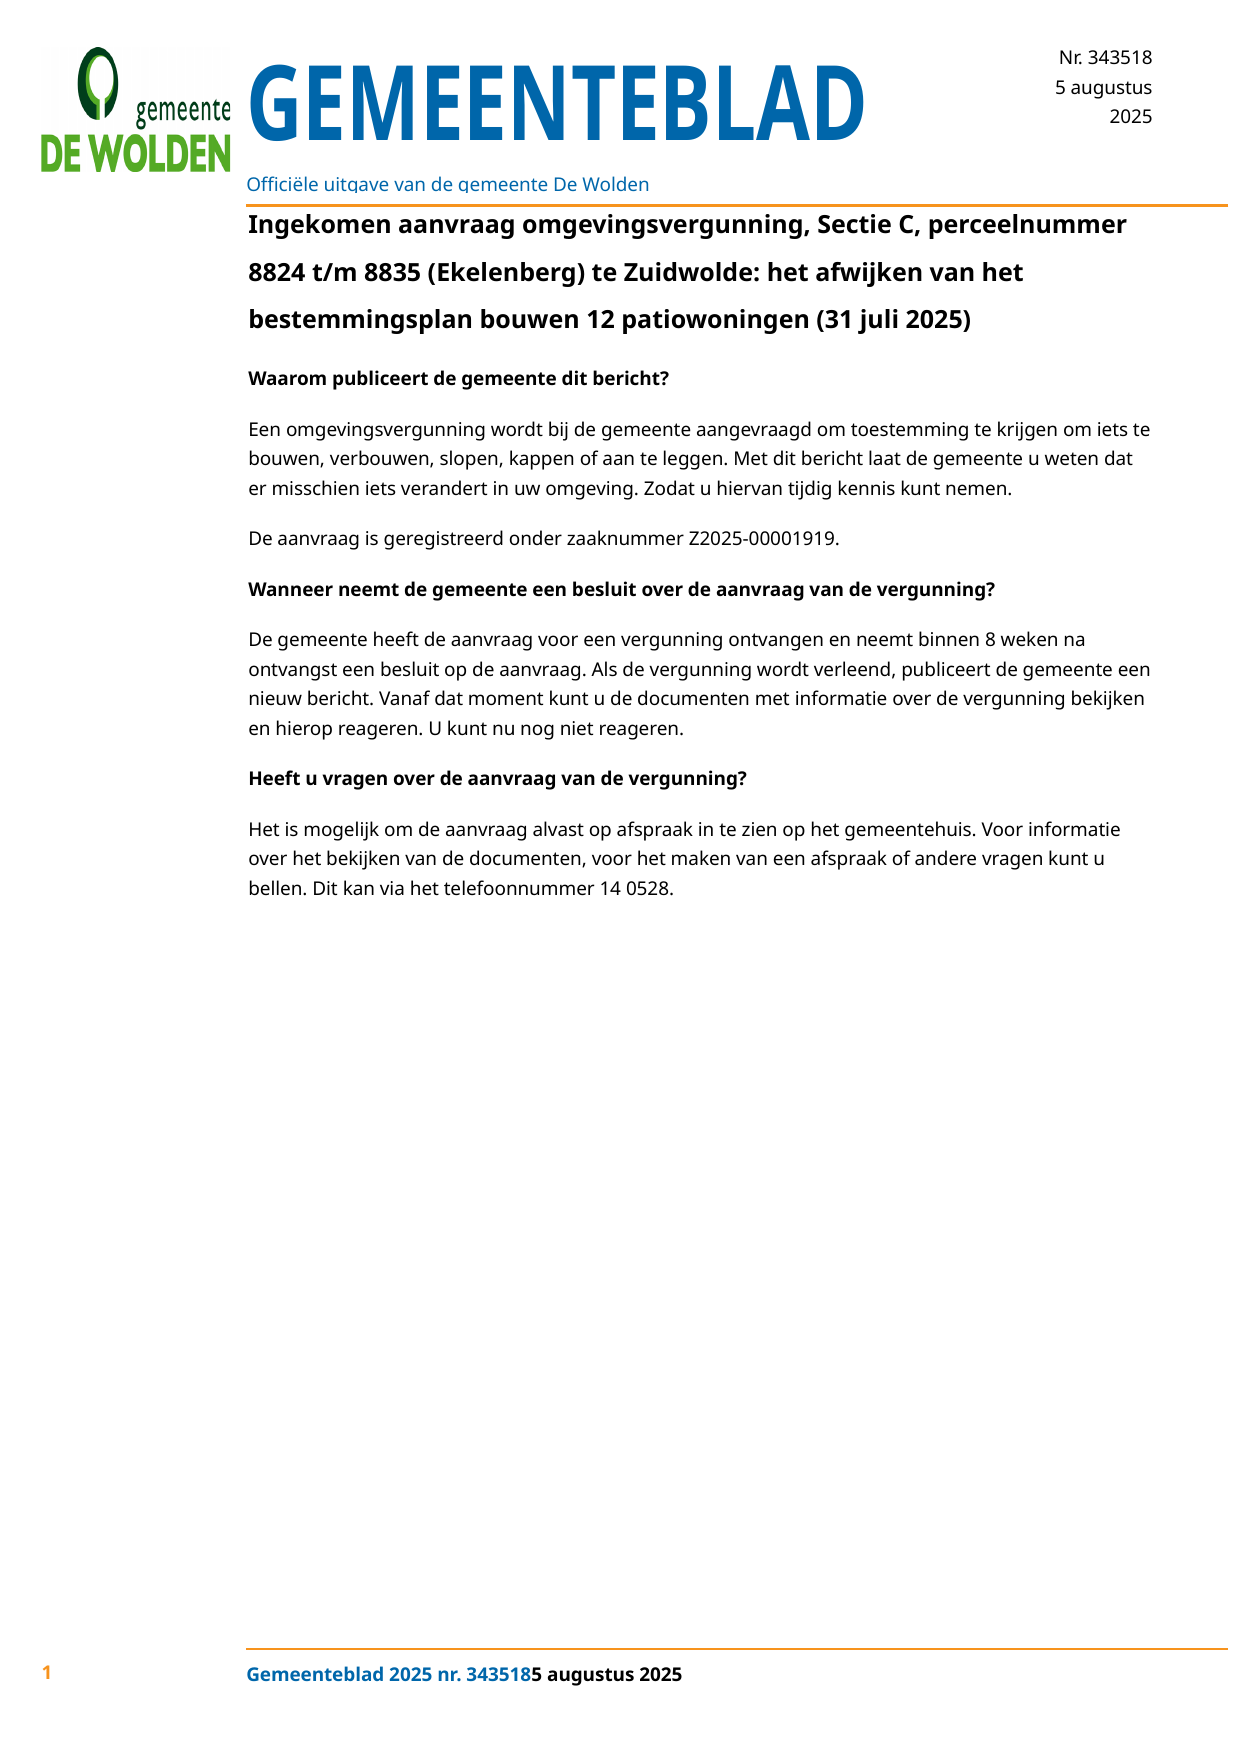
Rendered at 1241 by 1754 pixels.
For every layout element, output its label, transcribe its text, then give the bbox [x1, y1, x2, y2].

text Wanneer neemt de gemeente een besluit over de aanvraag van de vergunning? [248, 576, 1152, 602]
text De aanvraag is geregistreerd onder zaaknummer Z2025-00001919. [248, 526, 1152, 551]
text De gemeente heeft de aanvraag voor een vergunning ontvangen en neemt binnen 8 weken na ontvangst een besluit op de aanvraag. Als de vergunning wordt verleend, publiceert de gemeente een nieuw bericht. Vanaf dat moment kunt u de documenten met informatie over de vergunning bekijken en hierop reageren. U kunt nu nog niet reageren. [248, 626, 1152, 741]
text Het is mogelijk om de aanvraag alvast op afspraak in te zien op het gemeentehuis. Voor informatie over het bekijken van de documenten, voor het maken van een afspraak of andere vragen kunt u bellen. Dit kan via het telefoonnummer 14 0528. [248, 816, 1152, 901]
text Waarom publiceert de gemeente dit bericht? [248, 366, 1152, 391]
text Heeft u vragen over de aanvraag van de vergunning? [248, 766, 1152, 791]
text Ingekomen aanvraag omgevingsvergunning, Sectie C, perceelnummer 8824 t/m 8835 (Ekelenberg) te Zuidwolde: het afwijken van het bestemmingsplan bouwen 12 patiowoningen (31 juli 2025) [248, 207, 1152, 336]
picture [41, 47, 231, 172]
text Een omgevingsvergunning wordt bij de gemeente aangevraagd om toestemming te krijgen om iets te bouwen, verbouwen, slopen, kappen of aan te leggen. Met dit bericht laat de gemeente u weten dat er misschien iets verandert in uw omgeving. Zodat u hiervan tijdig kennis kunt nemen. [248, 416, 1152, 501]
